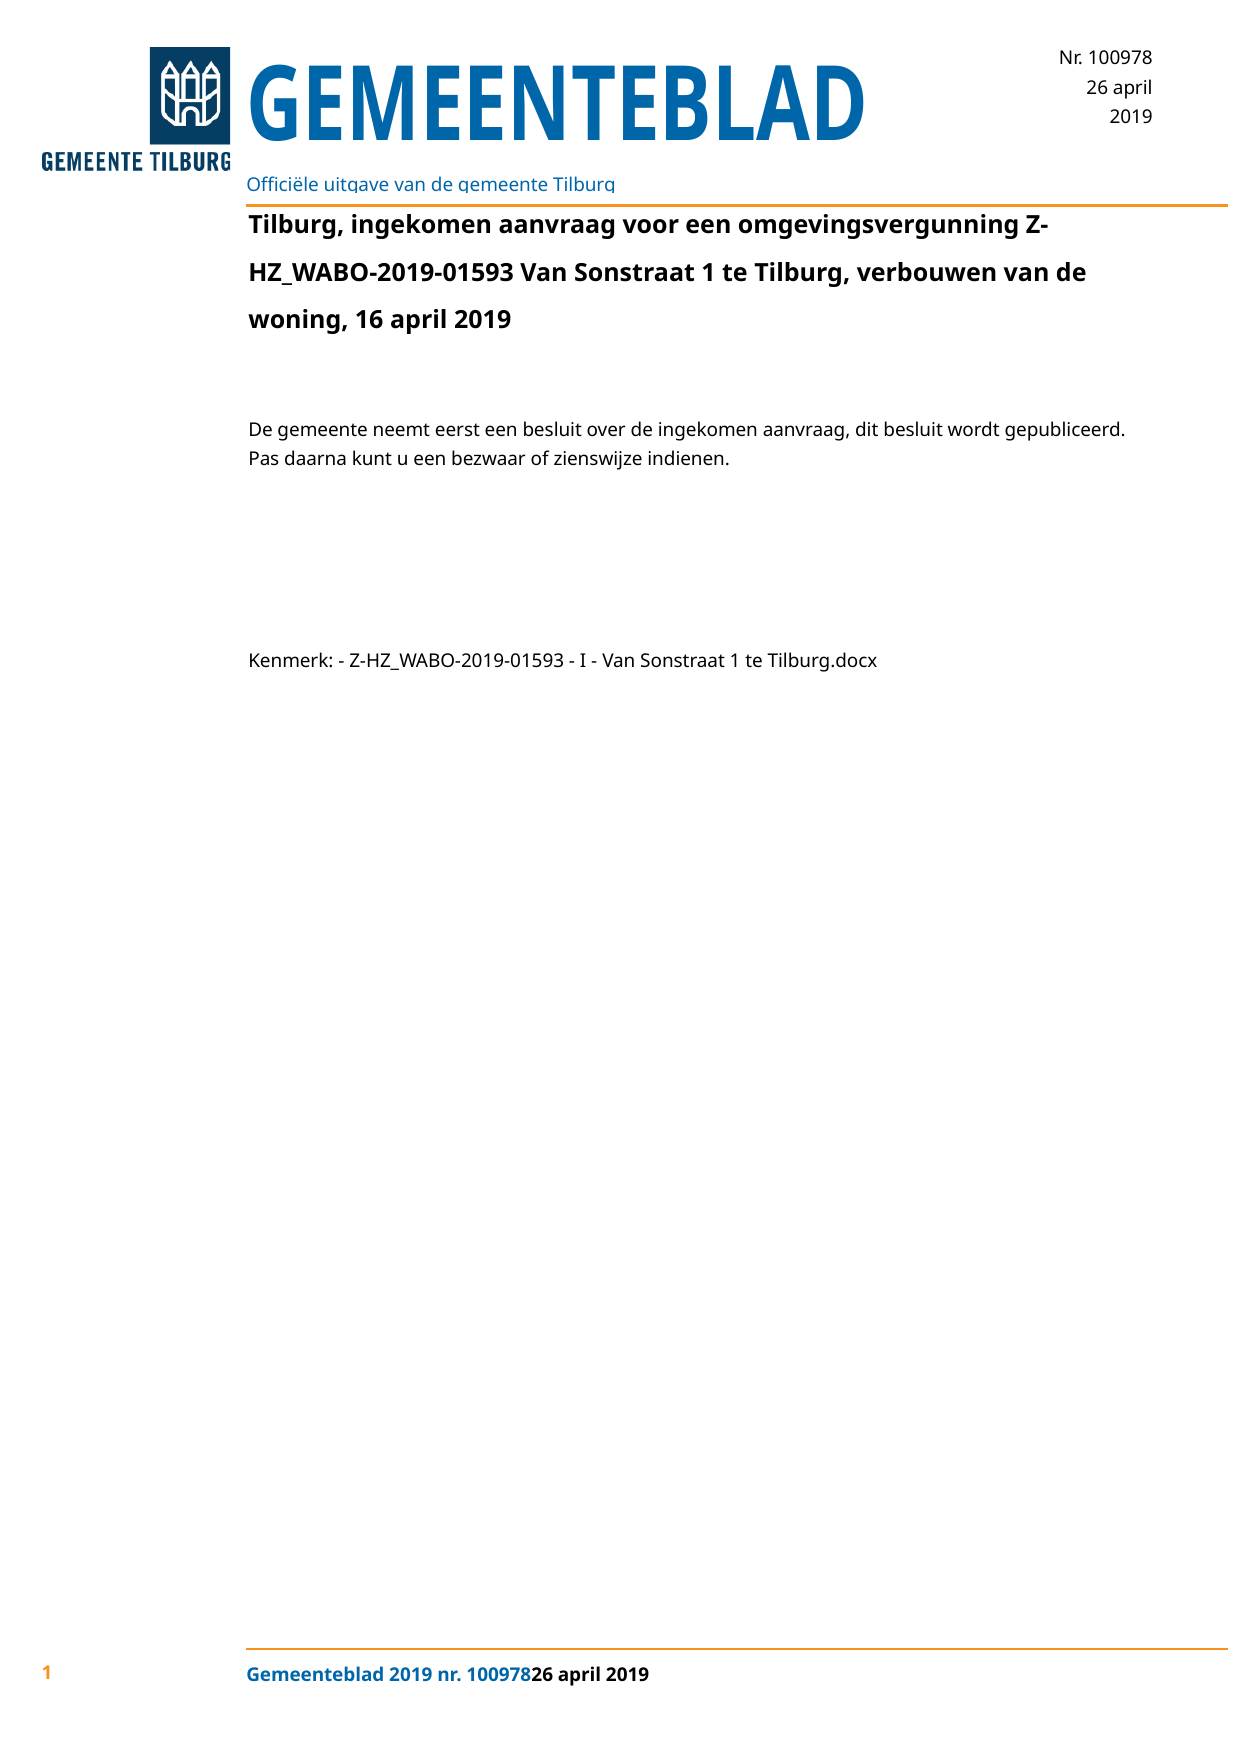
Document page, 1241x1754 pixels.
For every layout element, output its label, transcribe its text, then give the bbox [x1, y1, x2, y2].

text Tilburg, ingekomen aanvraag voor een omgevingsvergunning Z-HZ_WABO-2019-01593 Van Sonstraat 1 te Tilburg, verbouwen van de woning, 16 april 2019 [248, 207, 1152, 336]
text Kenmerk: - Z-HZ_WABO-2019-01593 - I - Van Sonstraat 1 te Tilburg.docx [248, 647, 1152, 673]
picture [41, 47, 231, 172]
text De gemeente neemt eerst een besluit over de ingekomen aanvraag, dit besluit wordt gepubliceerd. Pas daarna kunt u een bezwaar of zienswijze indienen. [248, 416, 1152, 471]
